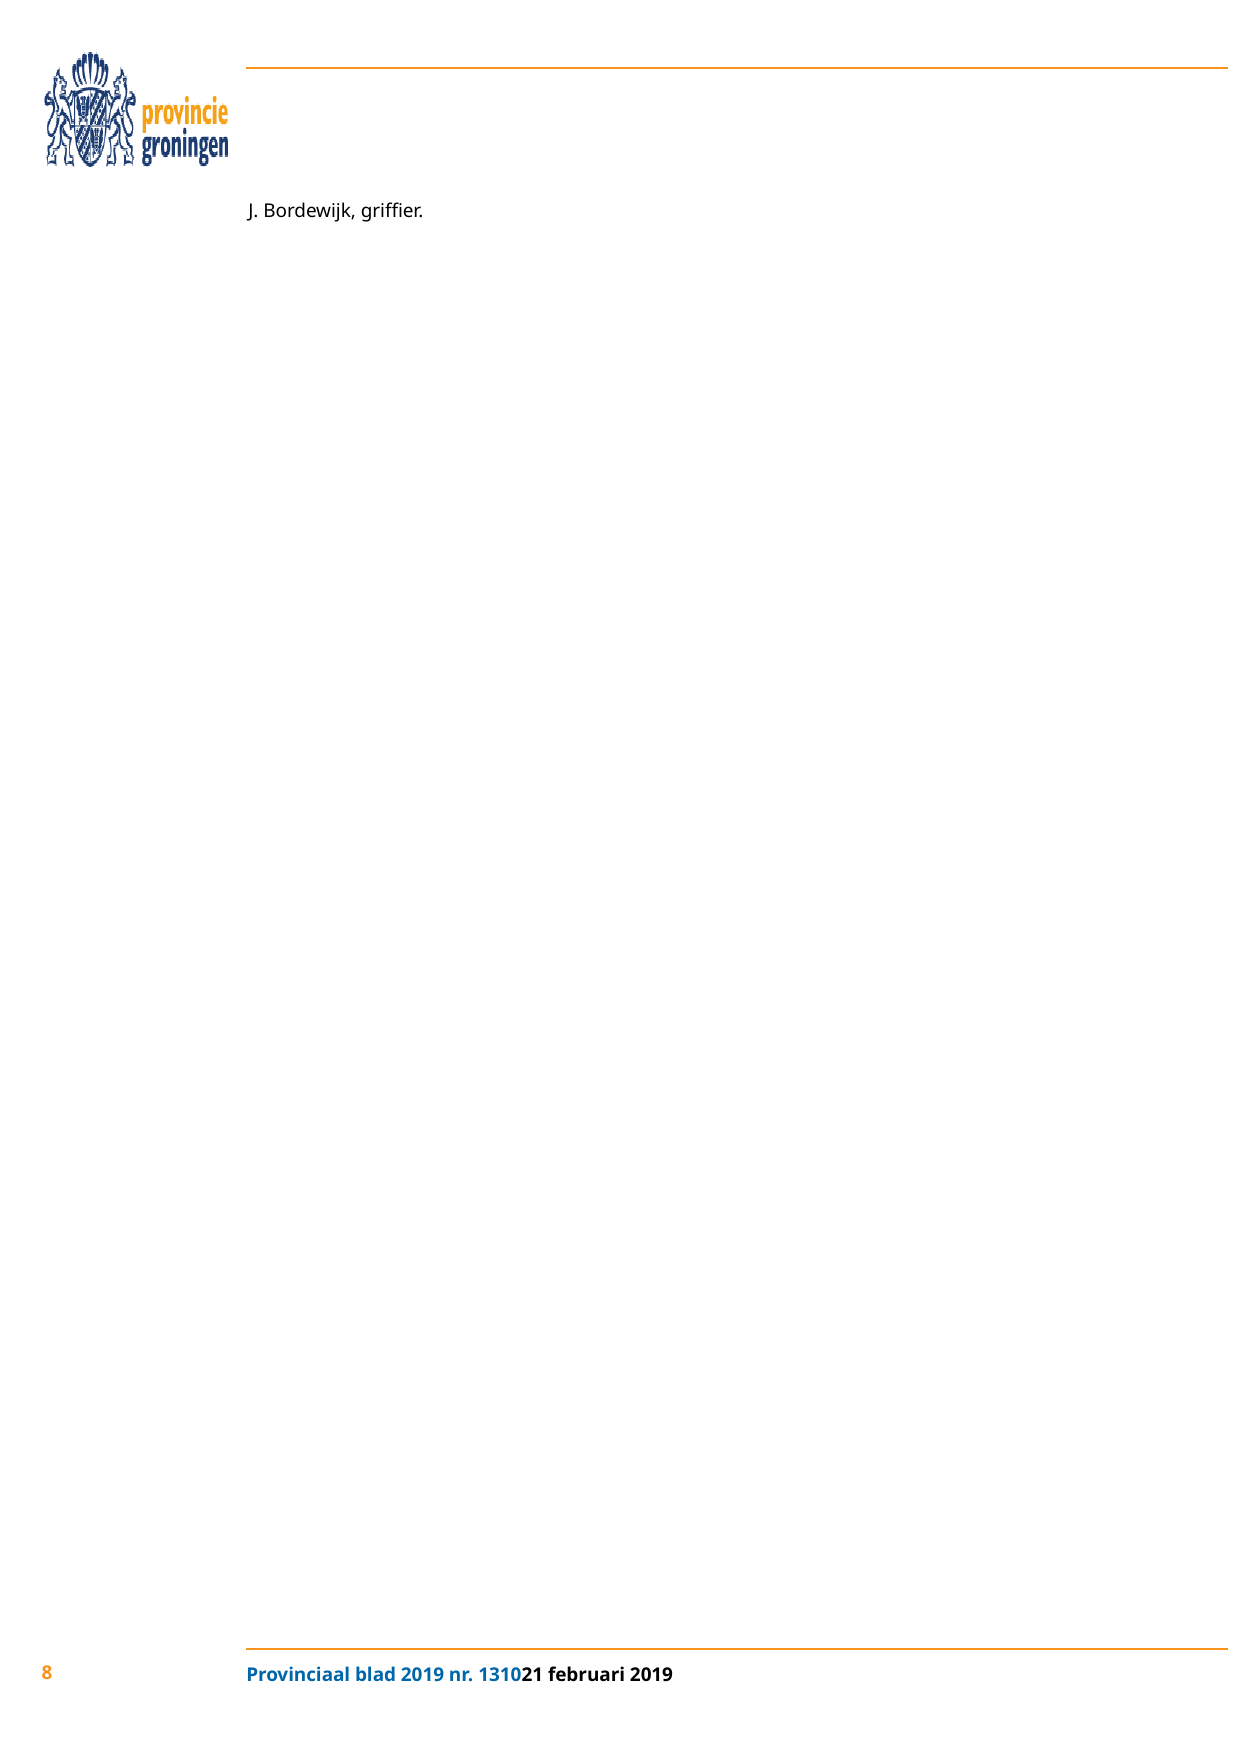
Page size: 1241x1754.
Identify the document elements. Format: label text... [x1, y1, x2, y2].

picture [41, 47, 231, 172]
text J. Bordewijk, griffier. [248, 198, 1152, 223]
